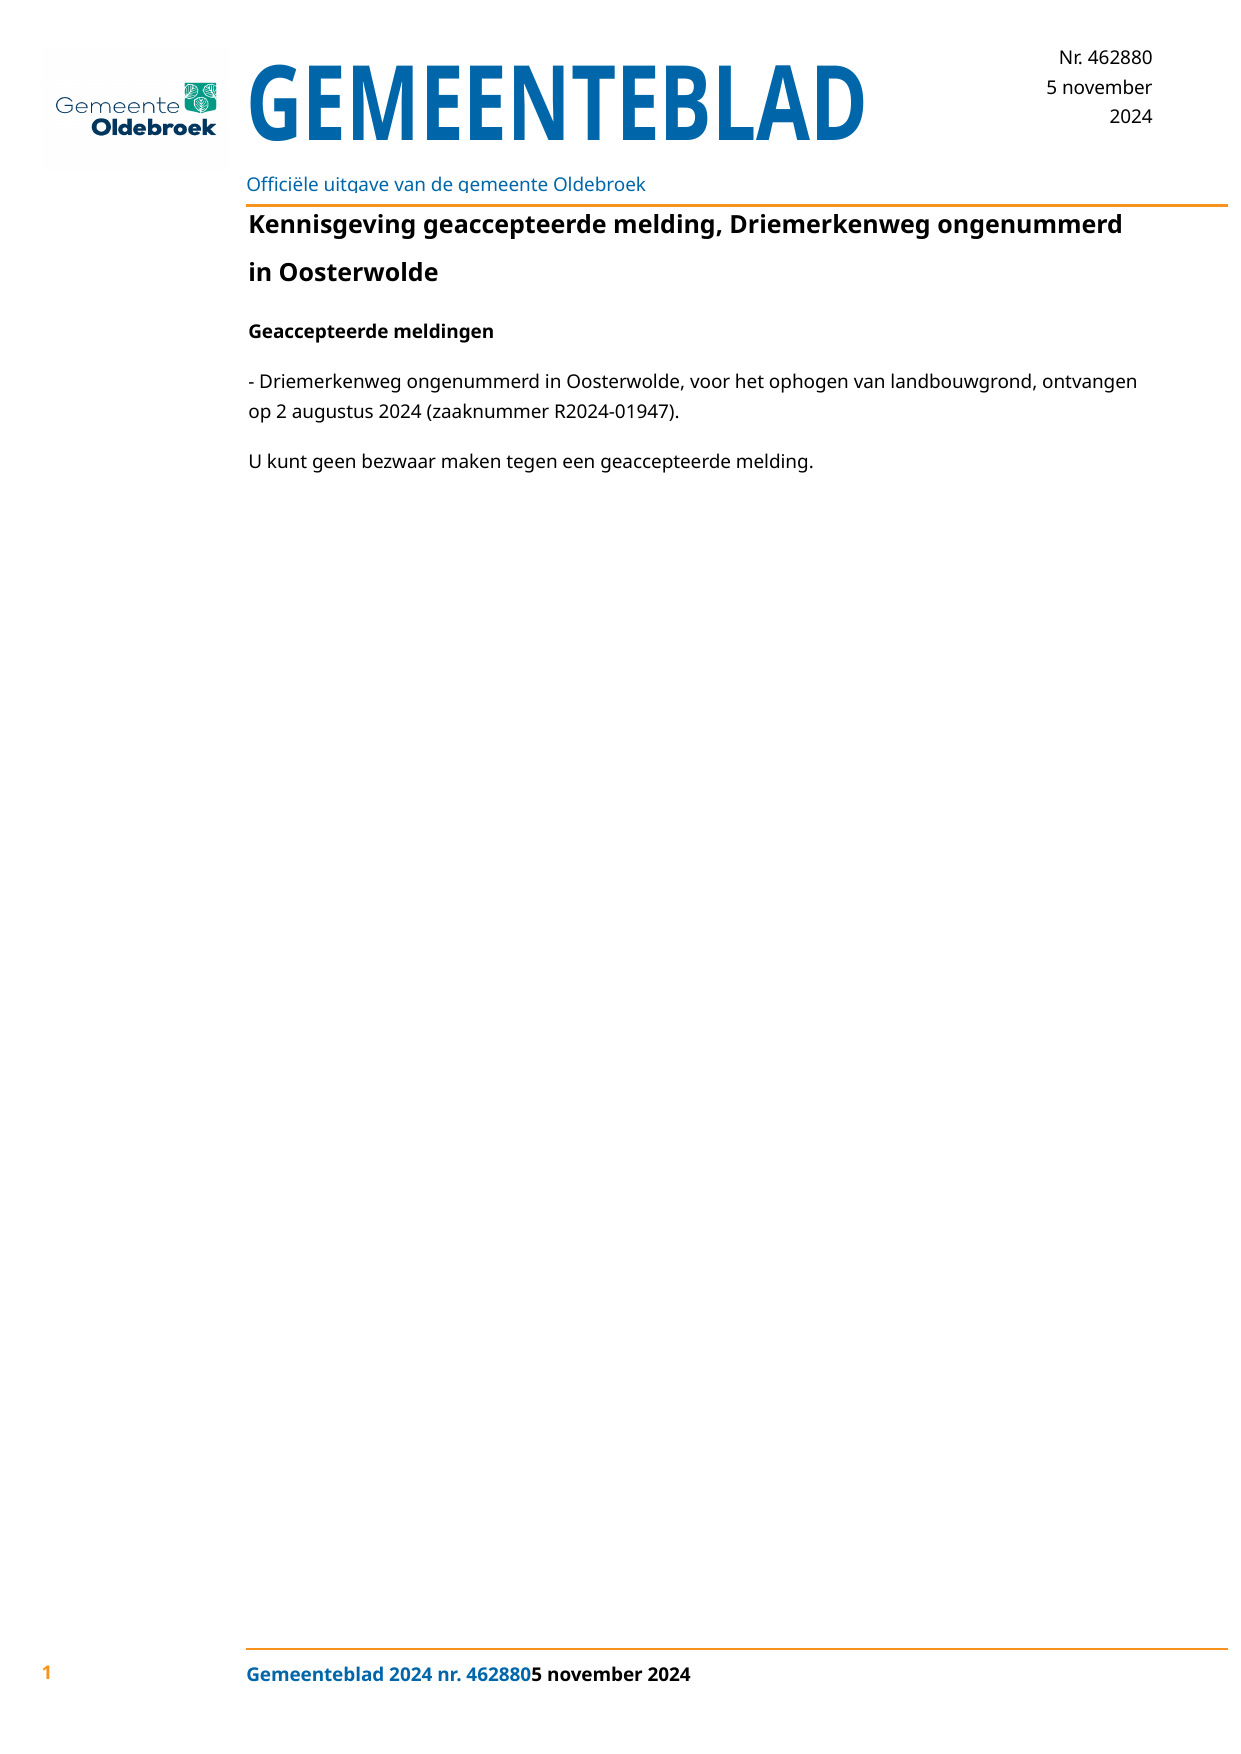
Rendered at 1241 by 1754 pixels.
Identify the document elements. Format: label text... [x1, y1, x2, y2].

text Geaccepteerde meldingen [248, 318, 1152, 344]
picture [41, 47, 231, 172]
text - Driemerkenweg ongenummerd in Oosterwolde, voor het ophogen van landbouwgrond, ontvangen op 2 augustus 2024 (zaaknummer R2024-01947). [248, 368, 1152, 424]
text Kennisgeving geaccepteerde melding, Driemerkenweg ongenummerd in Oosterwolde [248, 207, 1152, 288]
text U kunt geen bezwaar maken tegen een geaccepteerde melding. [248, 448, 1152, 474]
